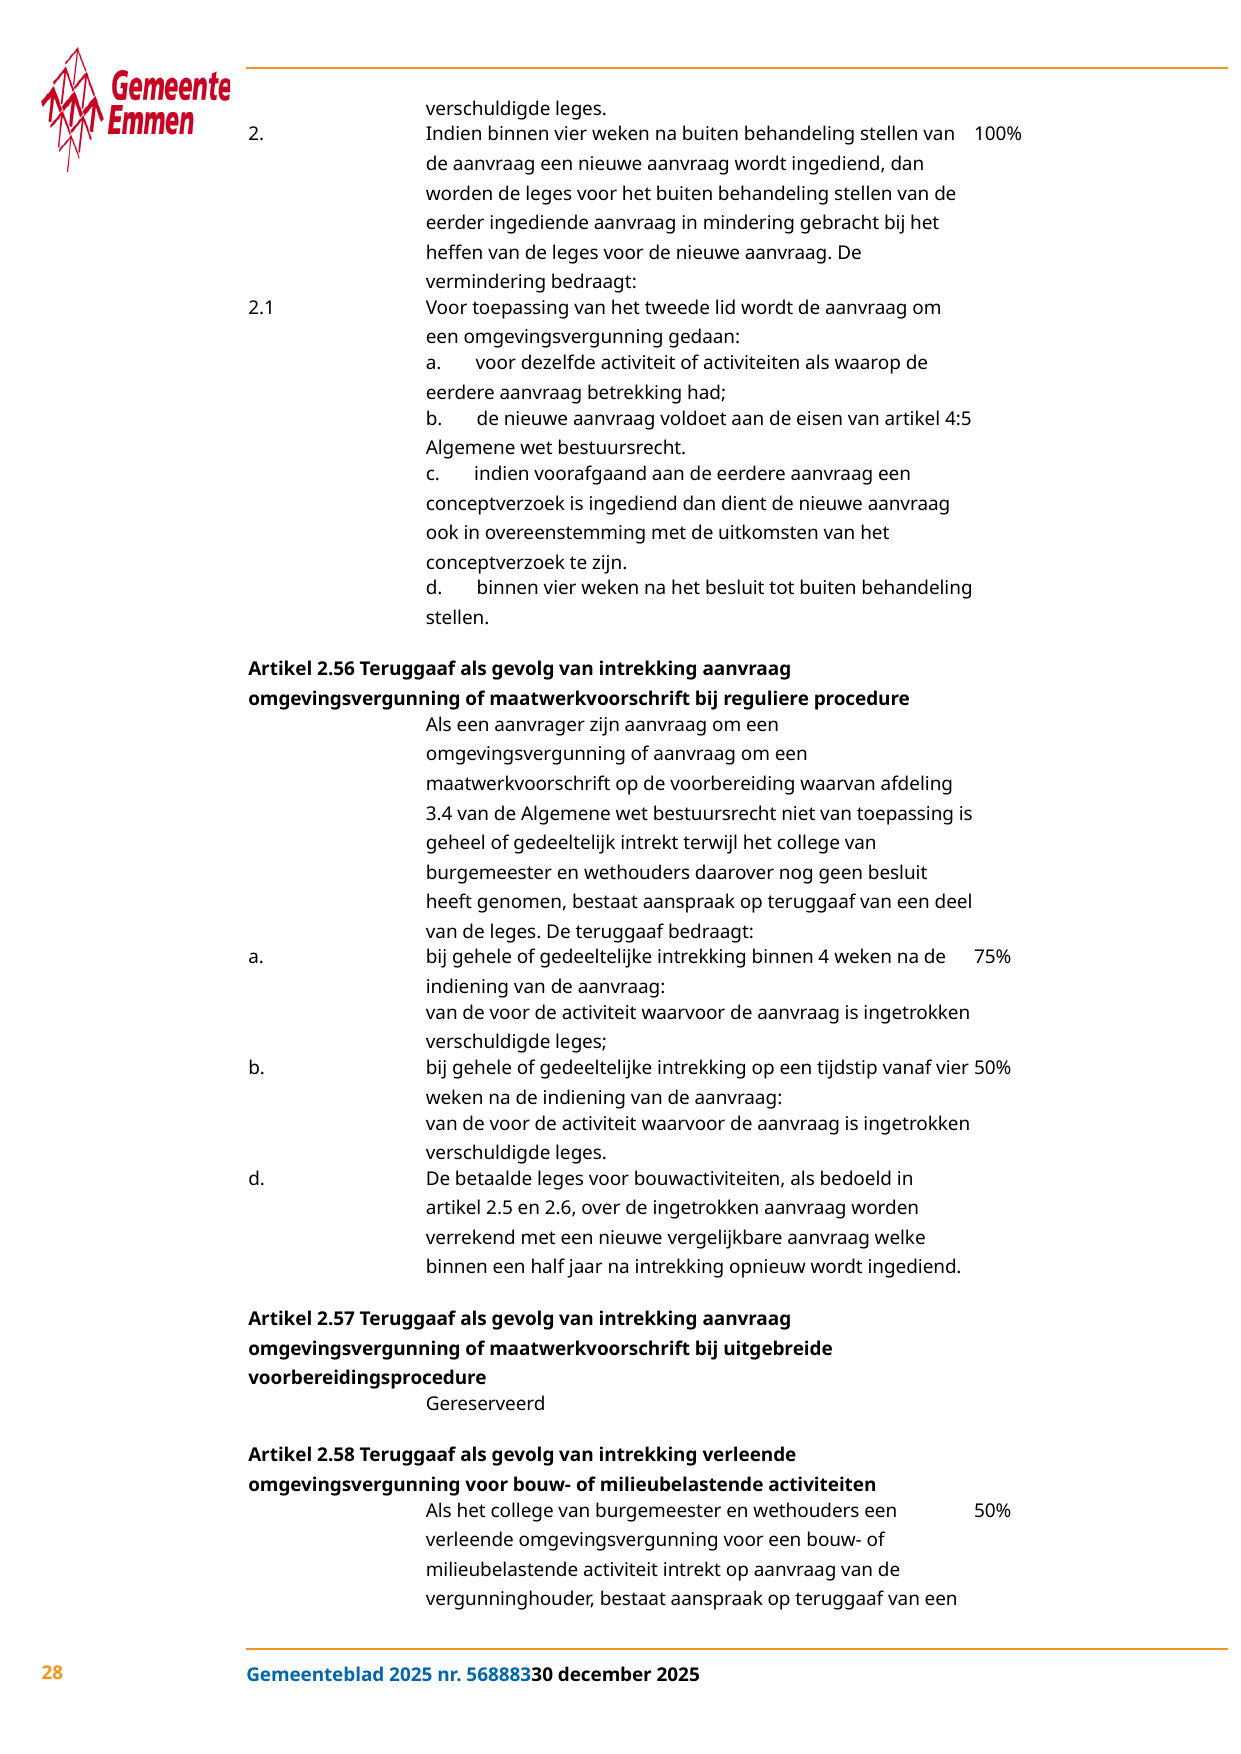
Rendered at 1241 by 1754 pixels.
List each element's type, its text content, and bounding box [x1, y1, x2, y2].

table_cell [974, 294, 1152, 349]
table_cell [248, 1280, 426, 1305]
table_cell bij gehele of gedeeltelijke intrekking op een tijdstip vanaf vier weken na de indiening van de aanvraag: [426, 1054, 974, 1110]
table_cell [248, 405, 426, 460]
table_cell 75% [974, 944, 1152, 999]
table_cell 100% [974, 121, 1152, 294]
table_cell Artikel 2.58 Teruggaaf als gevolg van intrekking verleende omgevingsvergunning voor bouw- of milieubelastende activiteiten [248, 1442, 974, 1497]
table_cell [248, 630, 426, 656]
table_cell Indien binnen vier weken na buiten behandeling stellen van de aanvraag een nieuwe aanvraag wordt ingediend, dan worden de leges voor het buiten behandeling stellen van de eerder ingediende aanvraag in mindering gebracht bij het heffen van de leges voor de nieuwe aanvraag. De vermindering bedraagt: [426, 121, 974, 294]
table_cell [974, 630, 1152, 656]
table_cell [248, 95, 426, 121]
table_cell [974, 1442, 1152, 1497]
table_cell [974, 95, 1152, 121]
table_cell [248, 1390, 426, 1416]
table_cell [248, 350, 426, 405]
table_cell [248, 575, 426, 630]
table_cell [974, 999, 1152, 1054]
table_cell [974, 405, 1152, 460]
table_cell Artikel 2.57 Teruggaaf als gevolg van intrekking aanvraag omgevingsvergunning of maatwerkvoorschrift bij uitgebreide voorbereidingsprocedure [248, 1305, 974, 1390]
table_cell Als het college van burgemeester en wethouders een verleende omgevingsvergunning voor een bouw- of milieubelastende activiteit intrekt op aanvraag van de vergunninghouder, bestaat aanspraak op teruggaaf van een [426, 1497, 974, 1611]
table_cell d. binnen vier weken na het besluit tot buiten behandeling stellen. [426, 575, 974, 630]
table_cell van de voor de activiteit waarvoor de aanvraag is ingetrokken verschuldigde leges. [426, 1110, 974, 1165]
table_cell Voor toepassing van het tweede lid wordt de aanvraag om een omgevingsvergunning gedaan: [426, 294, 974, 349]
table_cell [974, 1305, 1152, 1390]
picture [41, 47, 231, 172]
table_cell [974, 1165, 1152, 1279]
table_cell [974, 711, 1152, 944]
table_cell [974, 656, 1152, 711]
table_cell [974, 1390, 1152, 1416]
table_cell [974, 575, 1152, 630]
table_cell Als een aanvrager zijn aanvraag om een omgevingsvergunning of aanvraag om een maatwerkvoorschrift op de voorbereiding waarvan afdeling 3.4 van de Algemene wet bestuursrecht niet van toepassing is geheel of gedeeltelijk intrekt terwijl het college van burgemeester en wethouders daarover nog geen besluit heeft genomen, bestaat aanspraak op teruggaaf van een deel van de leges. De teruggaaf bedraagt: [426, 711, 974, 944]
table_cell [974, 1280, 1152, 1305]
table_cell [974, 1110, 1152, 1165]
table_cell b. de nieuwe aanvraag voldoet aan de eisen van artikel 4:5 Algemene wet bestuursrecht. [426, 405, 974, 460]
table_cell [248, 1497, 426, 1611]
table_cell d. [248, 1165, 426, 1279]
table_cell c. indien voorafgaand aan de eerdere aanvraag een conceptverzoek is ingediend dan dient de nieuwe aanvraag ook in overeenstemming met de uitkomsten van het conceptverzoek te zijn. [426, 460, 974, 574]
table_cell [248, 999, 426, 1054]
table_cell 2. [248, 121, 426, 294]
table_cell [248, 460, 426, 574]
table_cell 50% [974, 1054, 1152, 1110]
table_cell bij gehele of gedeeltelijke intrekking binnen 4 weken na de indiening van de aanvraag: [426, 944, 974, 999]
table_cell [426, 1280, 974, 1305]
table_cell verschuldigde leges. [426, 95, 974, 121]
table_cell [974, 460, 1152, 574]
table_cell [248, 1416, 426, 1442]
table_cell Gereserveerd [426, 1390, 974, 1416]
table_cell [426, 630, 974, 656]
table_cell [974, 350, 1152, 405]
table_cell a. voor dezelfde activiteit of activiteiten als waarop de eerdere aanvraag betrekking had; [426, 350, 974, 405]
table_cell Artikel 2.56 Teruggaaf als gevolg van intrekking aanvraag omgevingsvergunning of maatwerkvoorschrift bij reguliere procedure [248, 656, 974, 711]
table_cell 50% [974, 1497, 1152, 1611]
table_cell 2.1 [248, 294, 426, 349]
table_cell [426, 1416, 974, 1442]
table_cell van de voor de activiteit waarvoor de aanvraag is ingetrokken verschuldigde leges; [426, 999, 974, 1054]
table_cell De betaalde leges voor bouwactiviteiten, als bedoeld in artikel 2.5 en 2.6, over de ingetrokken aanvraag worden verrekend met een nieuwe vergelijkbare aanvraag welke binnen een half jaar na intrekking opnieuw wordt ingediend. [426, 1165, 974, 1279]
table_cell [974, 1416, 1152, 1442]
table_cell [248, 711, 426, 944]
table_cell [248, 1110, 426, 1165]
table_cell a. [248, 944, 426, 999]
table_cell b. [248, 1054, 426, 1110]
